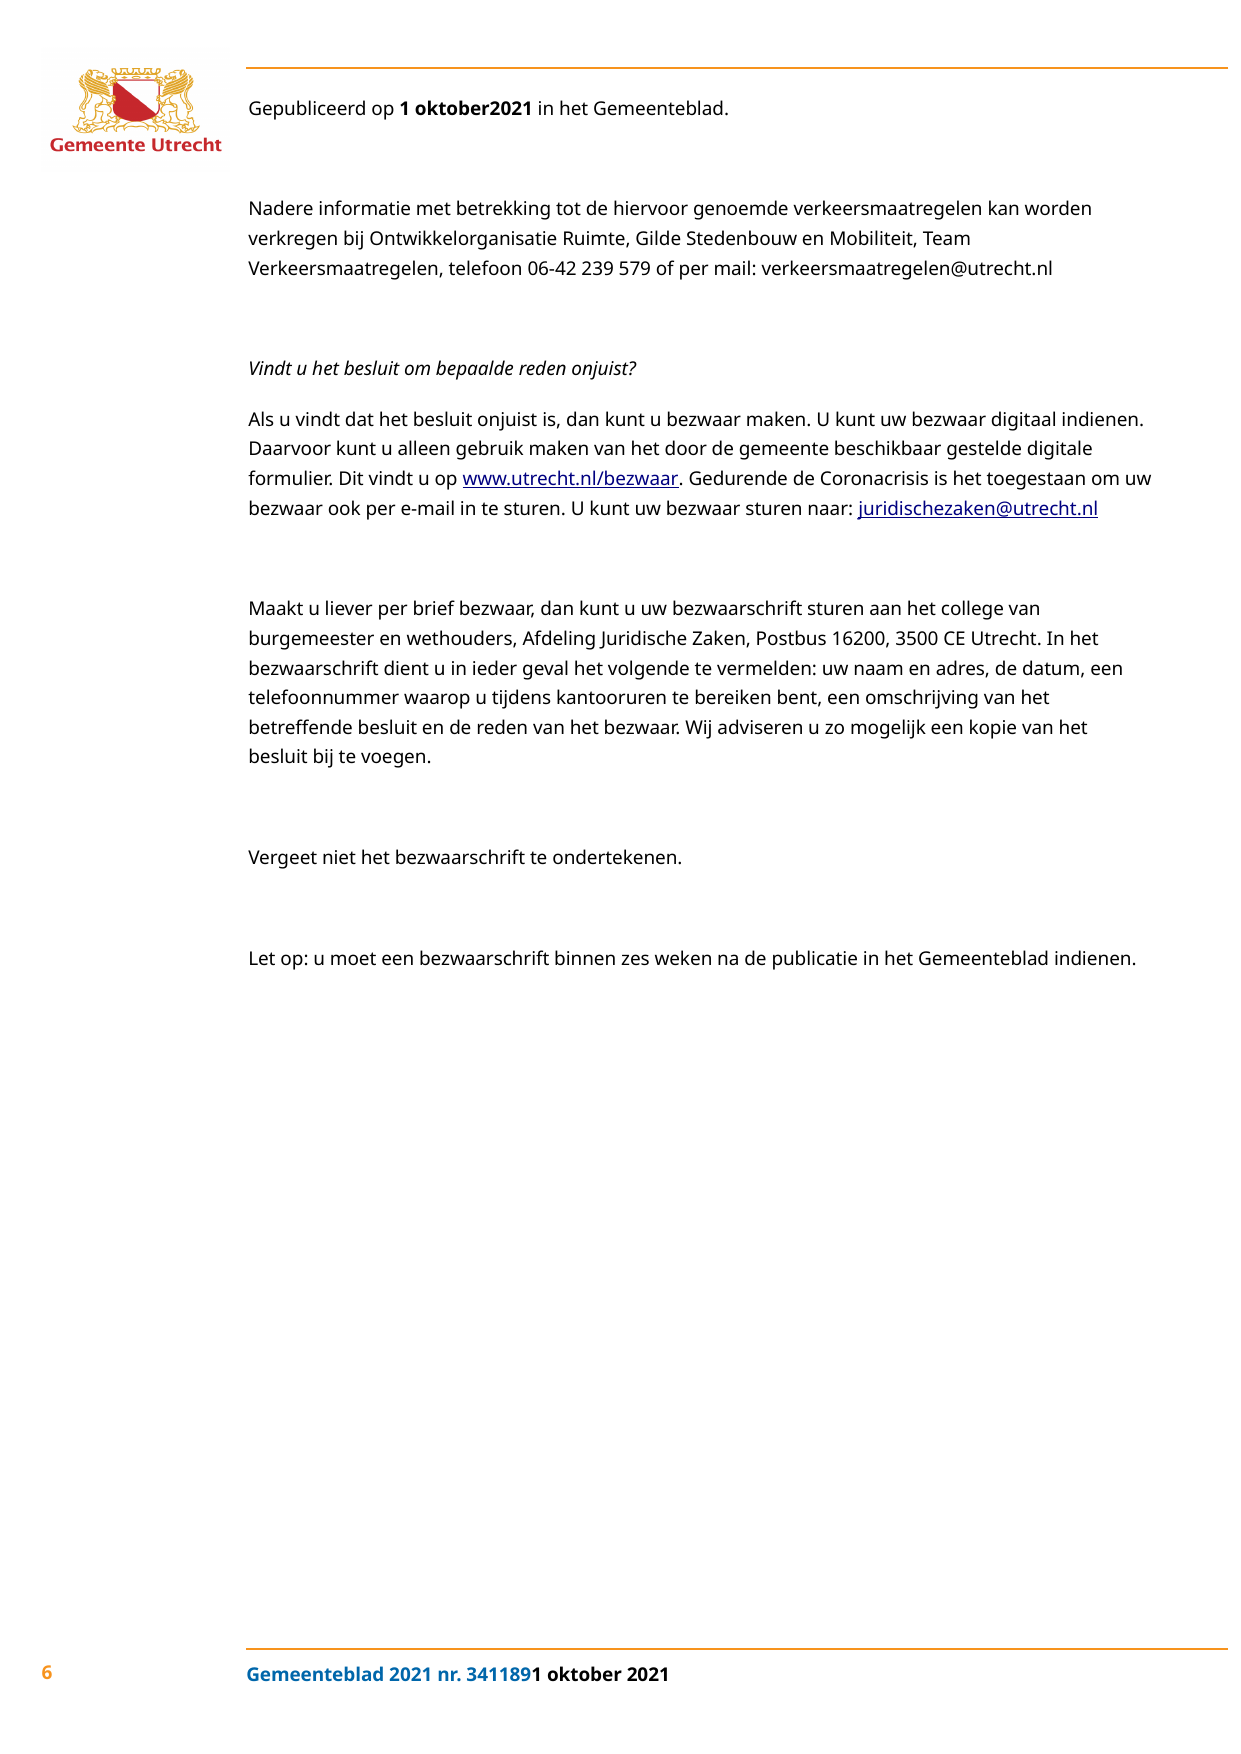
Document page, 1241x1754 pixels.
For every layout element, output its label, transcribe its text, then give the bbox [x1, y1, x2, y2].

text Gepubliceerd op 1 oktober2021 in het Gemeenteblad. [248, 95, 1152, 121]
text Vindt u het besluit om bepaalde reden onjuist? [248, 356, 1152, 381]
text Nadere informatie met betrekking tot de hiervoor genoemde verkeersmaatregelen kan worden verkregen bij Ontwikkelorganisatie Ruimte, Gilde Stedenbouw en Mobiliteit, Team Verkeersmaatregelen, telefoon 06-42 239 579 of per mail: verkeersmaatregelen@utrecht.nl [248, 196, 1152, 281]
text Als u vindt dat het besluit onjuist is, dan kunt u bezwaar maken. U kunt uw bezwaar digitaal indienen. Daarvoor kunt u alleen gebruik maken van het door de gemeente beschikbaar gestelde digitale formulier. Dit vindt u op www.utrecht.nl/bezwaar. Gedurende de Coronacrisis is het toegestaan om uw bezwaar ook per e-mail in te sturen. U kunt uw bezwaar sturen naar: juridischezaken@utrecht.nl [248, 406, 1152, 521]
text Maakt u liever per brief bezwaar, dan kunt u uw bezwaarschrift sturen aan het college van burgemeester en wethouders, Afdeling Juridische Zaken, Postbus 16200, 3500 CE Utrecht. In het bezwaarschrift dient u in ieder geval het volgende te vermelden: uw naam en adres, de datum, een telefoonnummer waarop u tijdens kantooruren te bereiken bent, een omschrijving van het betreffende besluit en de reden van het bezwaar. Wij adviseren u zo mogelijk een kopie van het besluit bij te voegen. [248, 596, 1152, 769]
picture [41, 47, 231, 172]
text Let op: u moet een bezwaarschrift binnen zes weken na de publicatie in het Gemeenteblad indienen. [248, 945, 1152, 971]
text Vergeet niet het bezwaarschrift te ondertekenen. [248, 844, 1152, 870]
